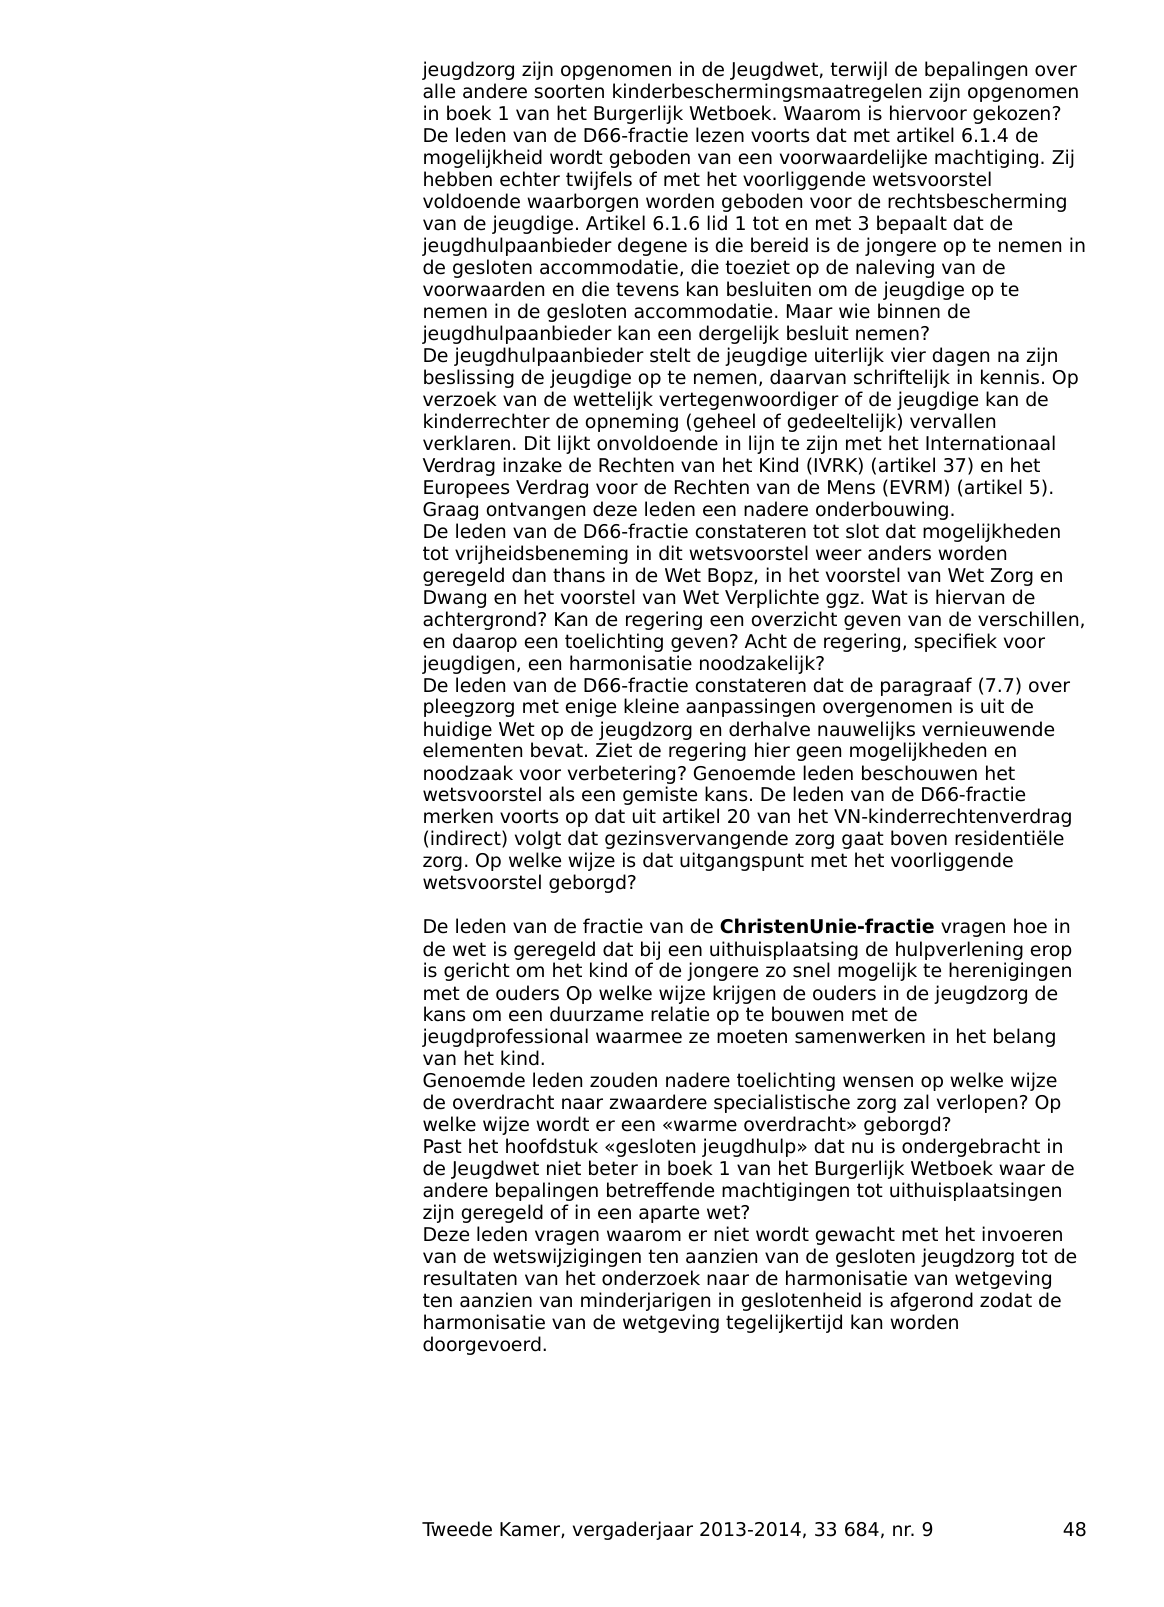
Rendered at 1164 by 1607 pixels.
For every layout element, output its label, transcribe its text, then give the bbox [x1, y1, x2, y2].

text Past het hoofdstuk «gesloten jeugdhulp» dat nu is ondergebracht in de Jeugdwet niet beter in boek 1 van het Burgerlijk Wetboek waar de andere bepalingen betreffende machtigingen tot uithuisplaatsingen zijn geregeld of in een aparte wet? [422, 1136, 1087, 1224]
text De leden van de D66-fractie constateren dat de paragraaf (7.7) over pleegzorg met enige kleine aanpassingen overgenomen is uit de huidige Wet op de jeugdzorg en derhalve nauwelijks vernieuwende elementen bevat. Ziet de regering hier geen mogelijkheden en noodzaak voor verbetering? Genoemde leden beschouwen het wetsvoorstel als een gemiste kans. De leden van de D66-fractie merken voorts op dat uit artikel 20 van het VN-kinderrechtenverdrag (indirect) volgt dat gezinsvervangende zorg gaat boven residentiële zorg. Op welke wijze is dat uitgangspunt met het voorliggende wetsvoorstel geborgd? [422, 674, 1087, 894]
text De leden van de D66-fractie lezen voorts dat met artikel 6.1.4 de mogelijkheid wordt geboden van een voorwaardelijke machtiging. Zij hebben echter twijfels of met het voorliggende wetsvoorstel voldoende waarborgen worden geboden voor de rechtsbescherming van de jeugdige. Artikel 6.1.6 lid 1 tot en met 3 bepaalt dat de jeugdhulpaanbieder degene is die bereid is de jongere op te nemen in de gesloten accommodatie, die toeziet op de naleving van de voorwaarden en die tevens kan besluiten om de jeugdige op te nemen in de gesloten accommodatie. Maar wie binnen de jeugdhulpaanbieder kan een dergelijk besluit nemen? [422, 125, 1087, 345]
text jeugdzorg zijn opgenomen in de Jeugdwet, terwijl de bepalingen over alle andere soorten kinderbeschermingsmaatregelen zijn opgenomen in boek 1 van het Burgerlijk Wetboek. Waarom is hiervoor gekozen? [422, 59, 1087, 125]
text Genoemde leden zouden nadere toelichting wensen op welke wijze de overdracht naar zwaardere specialistische zorg zal verlopen? Op welke wijze wordt er een «warme overdracht» geborgd? [422, 1070, 1087, 1136]
text De leden van de fractie van de ChristenUnie-fractie vragen hoe in de wet is geregeld dat bij een uithuisplaatsing de hulpverlening erop is gericht om het kind of de jongere zo snel mogelijk te herenigingen met de ouders Op welke wijze krijgen de ouders in de jeugdzorg de kans om een duurzame relatie op te bouwen met de jeugdprofessional waarmee ze moeten samenwerken in het belang van het kind. [422, 916, 1087, 1070]
text De jeugdhulpaanbieder stelt de jeugdige uiterlijk vier dagen na zijn beslissing de jeugdige op te nemen, daarvan schriftelijk in kennis. Op verzoek van de wettelijk vertegenwoordiger of de jeugdige kan de kinderrechter de opneming (geheel of gedeeltelijk) vervallen verklaren. Dit lijkt onvoldoende in lijn te zijn met het Internationaal Verdrag inzake de Rechten van het Kind (IVRK) (artikel 37) en het Europees Verdrag voor de Rechten van de Mens (EVRM) (artikel 5). Graag ontvangen deze leden een nadere onderbouwing. [422, 345, 1087, 521]
text Deze leden vragen waarom er niet wordt gewacht met het invoeren van de wetswijzigingen ten aanzien van de gesloten jeugdzorg tot de resultaten van het onderzoek naar de harmonisatie van wetgeving ten aanzien van minderjarigen in geslotenheid is afgerond zodat de harmonisatie van de wetgeving tegelijkertijd kan worden doorgevoerd. [422, 1224, 1087, 1356]
text De leden van de D66-fractie constateren tot slot dat mogelijkheden tot vrijheidsbeneming in dit wetsvoorstel weer anders worden geregeld dan thans in de Wet Bopz, in het voorstel van Wet Zorg en Dwang en het voorstel van Wet Verplichte ggz. Wat is hiervan de achtergrond? Kan de regering een overzicht geven van de verschillen, en daarop een toelichting geven? Acht de regering, specifiek voor jeugdigen, een harmonisatie noodzakelijk? [422, 521, 1087, 674]
